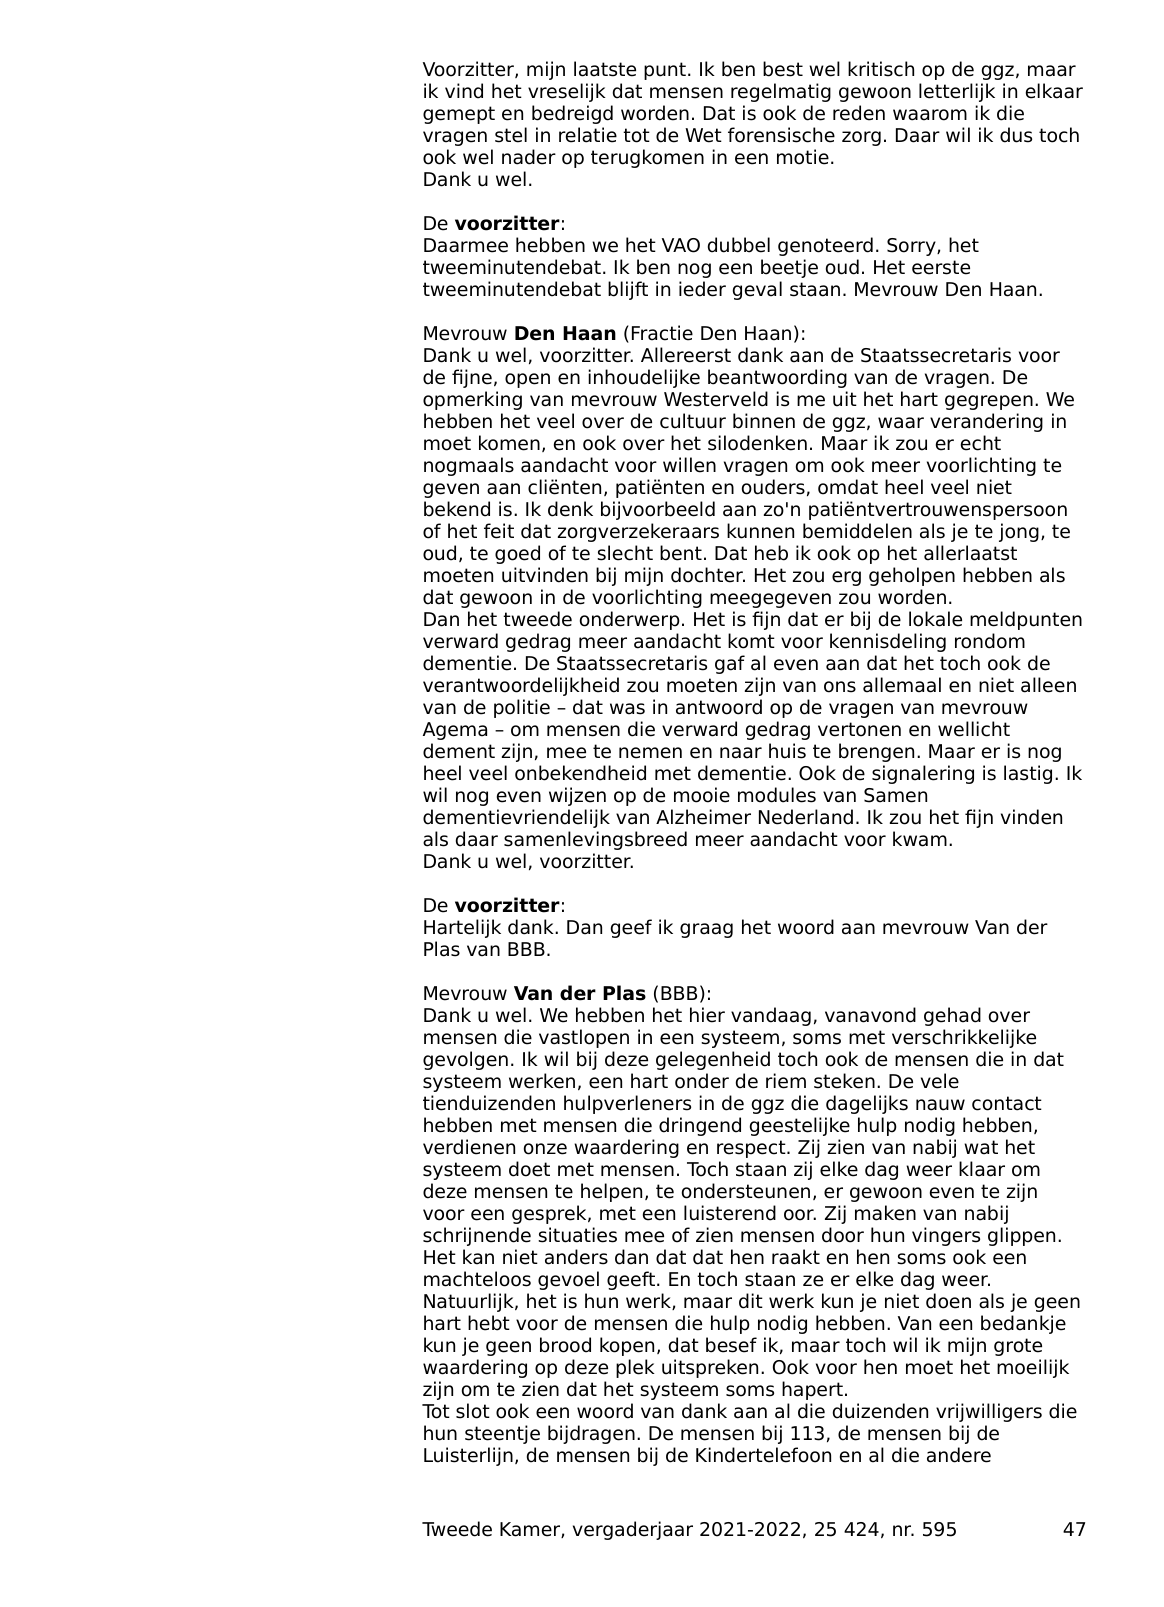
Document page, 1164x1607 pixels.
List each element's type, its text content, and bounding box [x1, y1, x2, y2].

text Dank u wel. We hebben het hier vandaag, vanavond gehad over mensen die vastlopen in een systeem, soms met verschrikkelijke gevolgen. Ik wil bij deze gelegenheid toch ook de mensen die in dat systeem werken, een hart onder de riem steken. De vele tienduizenden hulpverleners in de ggz die dagelijks nauw contact hebben met mensen die dringend geestelijke hulp nodig hebben, verdienen onze waardering en respect. Zij zien van nabij wat het systeem doet met mensen. Toch staan zij elke dag weer klaar om deze mensen te helpen, te ondersteunen, er gewoon even te zijn voor een gesprek, met een luisterend oor. Zij maken van nabij schrijnende situaties mee of zien mensen door hun vingers glippen. Het kan niet anders dan dat dat hen raakt en hen soms ook een machteloos gevoel geeft. En toch staan ze er elke dag weer. Natuurlijk, het is hun werk, maar dit werk kun je niet doen als je geen hart hebt voor de mensen die hulp nodig hebben. Van een bedankje kun je geen brood kopen, dat besef ik, maar toch wil ik mijn grote waardering op deze plek uitspreken. Ook voor hen moet het moeilijk zijn om te zien dat het systeem soms hapert. [422, 1005, 1087, 1401]
text Dank u wel, voorzitter. [422, 851, 1087, 873]
text Daarmee hebben we het VAO dubbel genoteerd. Sorry, het tweeminutendebat. Ik ben nog een beetje oud. Het eerste tweeminutendebat blijft in ieder geval staan. Mevrouw Den Haan. [422, 235, 1087, 301]
text Mevrouw Van der Plas (BBB): [422, 983, 1087, 1005]
text Dan het tweede onderwerp. Het is fijn dat er bij de lokale meldpunten verward gedrag meer aandacht komt voor kennisdeling rondom dementie. De Staatssecretaris gaf al even aan dat het toch ook de verantwoordelijkheid zou moeten zijn van ons allemaal en niet alleen van de politie – dat was in antwoord op de vragen van mevrouw Agema – om mensen die verward gedrag vertonen en wellicht dement zijn, mee te nemen en naar huis te brengen. Maar er is nog heel veel onbekendheid met dementie. Ook de signalering is lastig. Ik wil nog even wijzen op de mooie modules van Samen dementievriendelijk van Alzheimer Nederland. Ik zou het fijn vinden als daar samenlevingsbreed meer aandacht voor kwam. [422, 609, 1087, 851]
text De voorzitter: [422, 213, 1087, 235]
text De voorzitter: [422, 895, 1087, 917]
text Voorzitter, mijn laatste punt. Ik ben best wel kritisch op de ggz, maar ik vind het vreselijk dat mensen regelmatig gewoon letterlijk in elkaar gemept en bedreigd worden. Dat is ook de reden waarom ik die vragen stel in relatie tot de Wet forensische zorg. Daar wil ik dus toch ook wel nader op terugkomen in een motie. [422, 59, 1087, 169]
text Tot slot ook een woord van dank aan al die duizenden vrijwilligers die hun steentje bijdragen. De mensen bij 113, de mensen bij de Luisterlijn, de mensen bij de Kindertelefoon en al die andere [422, 1401, 1087, 1467]
text Hartelijk dank. Dan geef ik graag het woord aan mevrouw Van der Plas van BBB. [422, 917, 1087, 961]
text Dank u wel, voorzitter. Allereerst dank aan de Staatssecretaris voor de fijne, open en inhoudelijke beantwoording van de vragen. De opmerking van mevrouw Westerveld is me uit het hart gegrepen. We hebben het veel over de cultuur binnen de ggz, waar verandering in moet komen, en ook over het silodenken. Maar ik zou er echt nogmaals aandacht voor willen vragen om ook meer voorlichting te geven aan cliënten, patiënten en ouders, omdat heel veel niet bekend is. Ik denk bijvoorbeeld aan zo'n patiëntvertrouwenspersoon of het feit dat zorgverzekeraars kunnen bemiddelen als je te jong, te oud, te goed of te slecht bent. Dat heb ik ook op het allerlaatst moeten uitvinden bij mijn dochter. Het zou erg geholpen hebben als dat gewoon in de voorlichting meegegeven zou worden. [422, 345, 1087, 609]
text Dank u wel. [422, 169, 1087, 191]
text Mevrouw Den Haan (Fractie Den Haan): [422, 323, 1087, 345]
